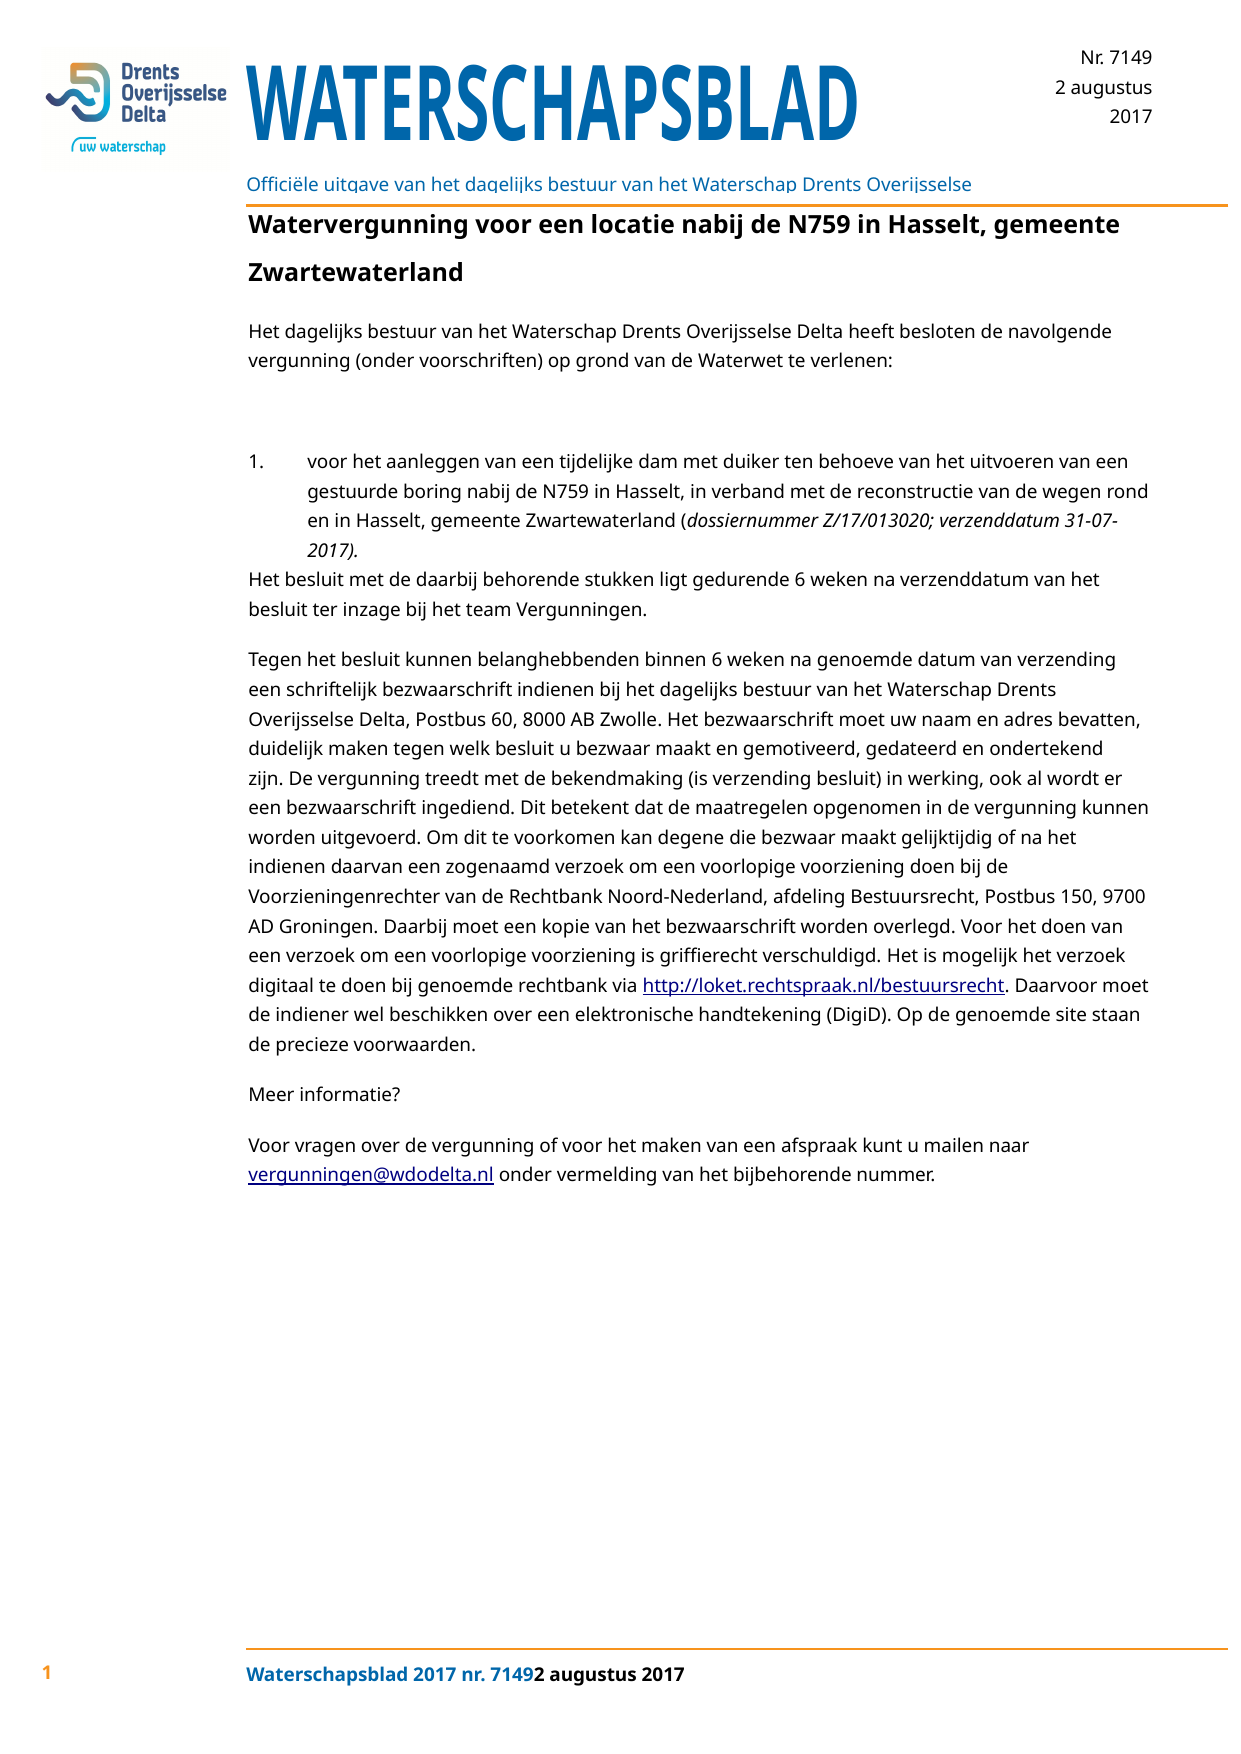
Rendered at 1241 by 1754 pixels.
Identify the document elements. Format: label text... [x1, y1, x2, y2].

picture [41, 47, 231, 172]
text Het dagelijks bestuur van het Waterschap Drents Overijsselse Delta heeft besloten de navolgende vergunning (onder voorschriften) op grond van de Waterwet te verlenen: [248, 318, 1152, 373]
list voor het aanleggen van een tijdelijke dam met duiker ten behoeve van het uitvoeren van een gestuurde boring nabij de N759 in Hasselt, in verband met de reconstructie van de wegen rond en in Hasselt, gemeente Zwartewaterland (dossiernummer Z/17/013020; verzenddatum 31-07-2017). [248, 448, 1152, 563]
text Het besluit met de daarbij behorende stukken ligt gedurende 6 weken na verzenddatum van het besluit ter inzage bij het team Vergunningen. [248, 567, 1152, 622]
text Meer informatie? [248, 1082, 1152, 1107]
text Voor vragen over de vergunning of voor het maken van een afspraak kunt u mailen naar vergunningen@wdodelta.nl onder vermelding van het bijbehorende nummer. [248, 1132, 1152, 1187]
text Tegen het besluit kunnen belanghebbenden binnen 6 weken na genoemde datum van verzending een schriftelijk bezwaarschrift indienen bij het dagelijks bestuur van het Waterschap Drents Overijsselse Delta, Postbus 60, 8000 AB Zwolle. Het bezwaarschrift moet uw naam en adres bevatten, duidelijk maken tegen welk besluit u bezwaar maakt en gemotiveerd, gedateerd en ondertekend zijn. De vergunning treedt met de bekendmaking (is verzending besluit) in werking, ook al wordt er een bezwaarschrift ingediend. Dit betekent dat de maatregelen opgenomen in de vergunning kunnen worden uitgevoerd. Om dit te voorkomen kan degene die bezwaar maakt gelijktijdig of na het indienen daarvan een zogenaamd verzoek om een voorlopige voorziening doen bij de Voorzieningenrechter van de Rechtbank Noord-Nederland, afdeling Bestuursrecht, Postbus 150, 9700 AD Groningen. Daarbij moet een kopie van het bezwaarschrift worden overlegd. Voor het doen van een verzoek om een voorlopige voorziening is griffierecht verschuldigd. Het is mogelijk het verzoek digitaal te doen bij genoemde rechtbank via http://loket.rechtspraak.nl/bestuursrecht. Daarvoor moet de indiener wel beschikken over een elektronische handtekening (DigiD). Op de genoemde site staan de precieze voorwaarden. [248, 647, 1152, 1057]
text Watervergunning voor een locatie nabij de N759 in Hasselt, gemeente Zwartewaterland [248, 207, 1152, 288]
